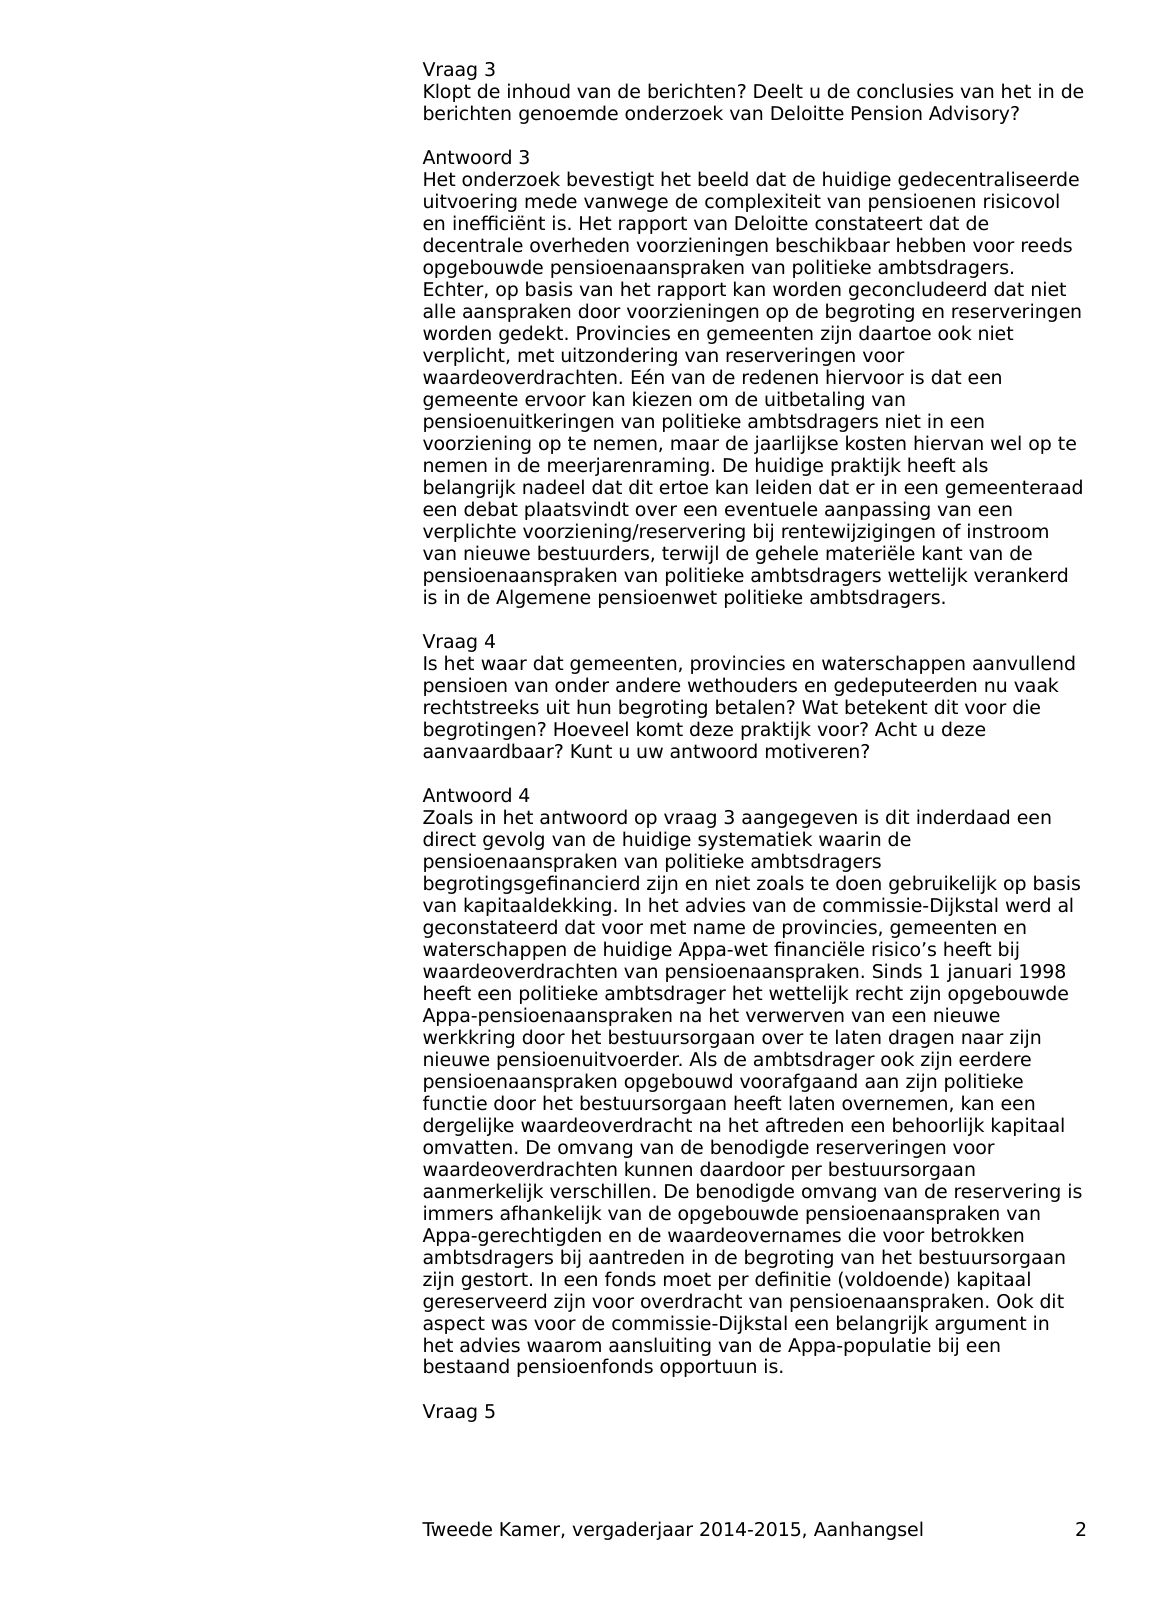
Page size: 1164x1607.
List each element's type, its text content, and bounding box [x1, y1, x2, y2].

text Klopt de inhoud van de berichten? Deelt u de conclusies van het in de berichten genoemde onderzoek van Deloitte Pension Advisory? [422, 81, 1087, 125]
text Het onderzoek bevestigt het beeld dat de huidige gedecentraliseerde uitvoering mede vanwege de complexiteit van pensioenen risicovol en inefficiënt is. Het rapport van Deloitte constateert dat de decentrale overheden voorzieningen beschikbaar hebben voor reeds opgebouwde pensioenaanspraken van politieke ambtsdragers. Echter, op basis van het rapport kan worden geconcludeerd dat niet alle aanspraken door voorzieningen op de begroting en reserveringen worden gedekt. Provincies en gemeenten zijn daartoe ook niet verplicht, met uitzondering van reserveringen voor waardeoverdrachten. Eén van de redenen hiervoor is dat een gemeente ervoor kan kiezen om de uitbetaling van pensioenuitkeringen van politieke ambtsdragers niet in een voorziening op te nemen, maar de jaarlijkse kosten hiervan wel op te nemen in de meerjarenraming. De huidige praktijk heeft als belangrijk nadeel dat dit ertoe kan leiden dat er in een gemeenteraad een debat plaatsvindt over een eventuele aanpassing van een verplichte voorziening/reservering bij rentewijzigingen of instroom van nieuwe bestuurders, terwijl de gehele materiële kant van de pensioenaanspraken van politieke ambtsdragers wettelijk verankerd is in de Algemene pensioenwet politieke ambtsdragers. [422, 169, 1087, 609]
text Vraag 4 [422, 631, 1087, 653]
text Is het waar dat gemeenten, provincies en waterschappen aanvullend pensioen van onder andere wethouders en gedeputeerden nu vaak rechtstreeks uit hun begroting betalen? Wat betekent dit voor die begrotingen? Hoeveel komt deze praktijk voor? Acht u deze aanvaardbaar? Kunt u uw antwoord motiveren? [422, 653, 1087, 763]
text Zoals in het antwoord op vraag 3 aangegeven is dit inderdaad een direct gevolg van de huidige systematiek waarin de pensioenaanspraken van politieke ambtsdragers begrotingsgefinancierd zijn en niet zoals te doen gebruikelijk op basis van kapitaaldekking. In het advies van de commissie-Dijkstal werd al geconstateerd dat voor met name de provincies, gemeenten en waterschappen de huidige Appa-wet financiële risico’s heeft bij waardeoverdrachten van pensioenaanspraken. Sinds 1 januari 1998 heeft een politieke ambtsdrager het wettelijk recht zijn opgebouwde Appa-pensioenaanspraken na het verwerven van een nieuwe werkkring door het bestuursorgaan over te laten dragen naar zijn nieuwe pensioenuitvoerder. Als de ambtsdrager ook zijn eerdere pensioenaanspraken opgebouwd voorafgaand aan zijn politieke functie door het bestuursorgaan heeft laten overnemen, kan een dergelijke waardeoverdracht na het aftreden een behoorlijk kapitaal omvatten. De omvang van de benodigde reserveringen voor waardeoverdrachten kunnen daardoor per bestuursorgaan aanmerkelijk verschillen. De benodigde omvang van de reservering is immers afhankelijk van de opgebouwde pensioenaanspraken van Appa-gerechtigden en de waardeovernames die voor betrokken ambtsdragers bij aantreden in de begroting van het bestuursorgaan zijn gestort. In een fonds moet per definitie (voldoende) kapitaal gereserveerd zijn voor overdracht van pensioenaanspraken. Ook dit aspect was voor de commissie-Dijkstal een belangrijk argument in het advies waarom aansluiting van de Appa-populatie bij een bestaand pensioenfonds opportuun is. [422, 807, 1087, 1378]
text Antwoord 4 [422, 785, 1087, 807]
text Antwoord 3 [422, 147, 1087, 169]
text Vraag 3 [422, 59, 1087, 81]
text Vraag 5 [422, 1401, 1087, 1423]
